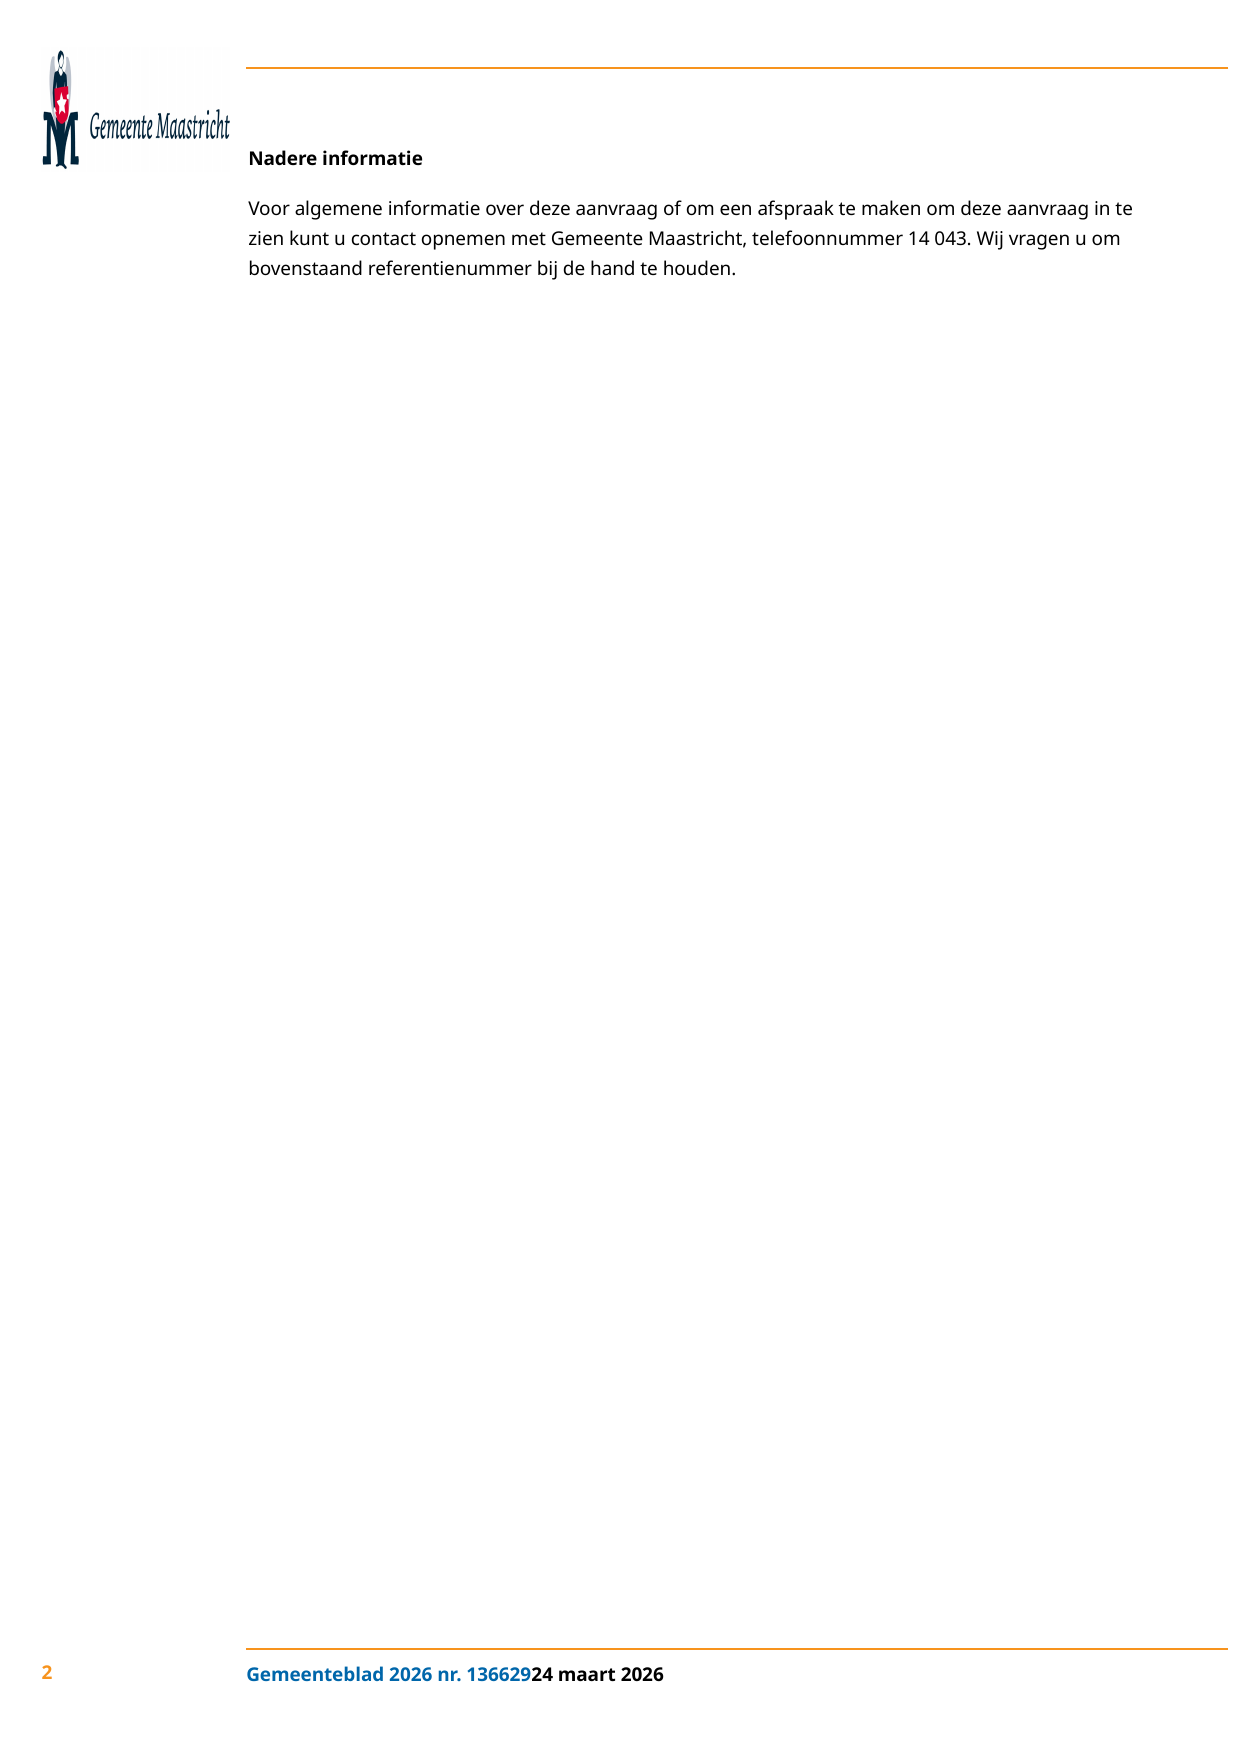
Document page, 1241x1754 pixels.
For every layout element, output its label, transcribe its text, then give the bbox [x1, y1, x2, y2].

text Nadere informatie [248, 145, 1152, 171]
text Voor algemene informatie over deze aanvraag of om een afspraak te maken om deze aanvraag in te zien kunt u contact opnemen met Gemeente Maastricht, telefoonnummer 14 043. Wij vragen u om bovenstaand referentienummer bij de hand te houden. [248, 196, 1152, 281]
picture [41, 47, 231, 172]
